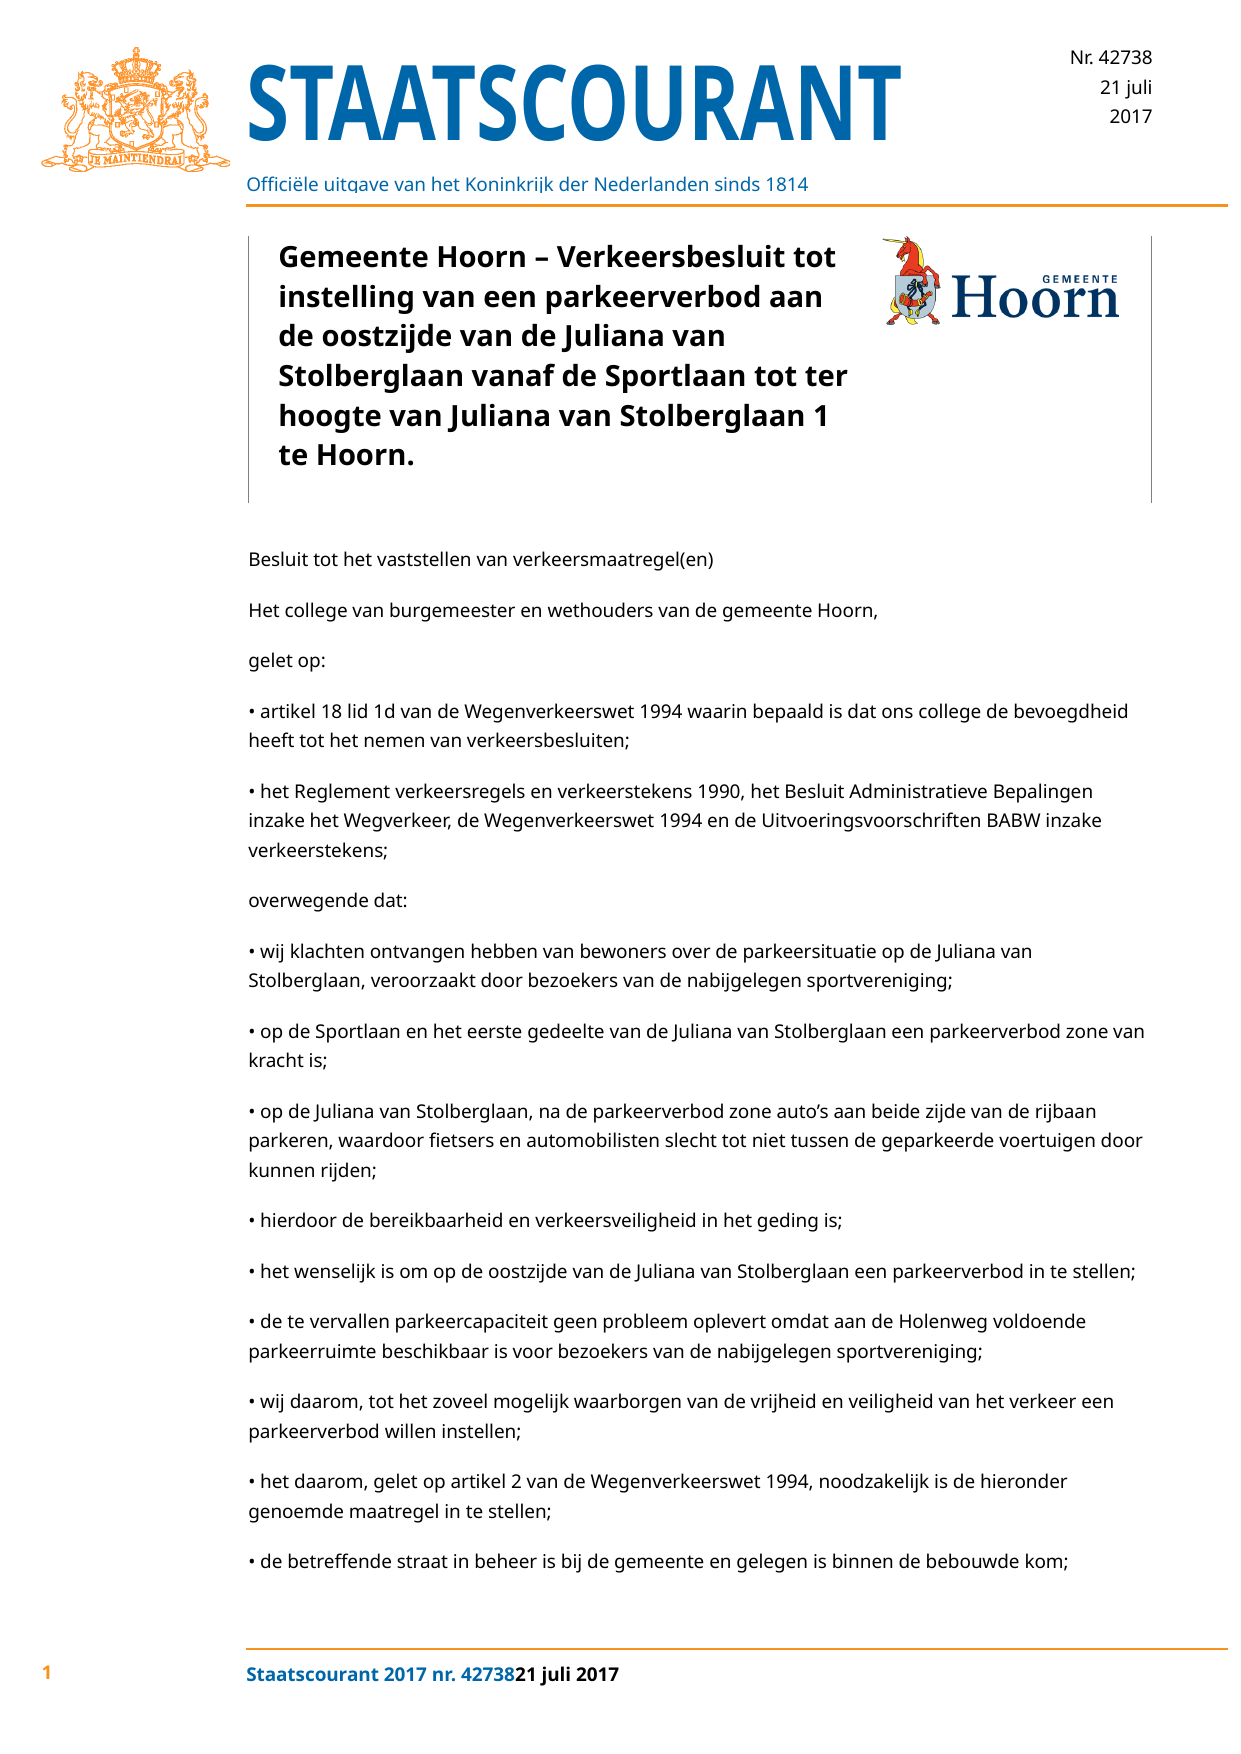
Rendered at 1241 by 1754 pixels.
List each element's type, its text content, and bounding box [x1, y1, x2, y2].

text gelet op: [248, 647, 1152, 673]
text • op de Sportlaan en het eerste gedeelte van de Juliana van Stolberglaan een parkeerverbod zone van kracht is; [248, 1018, 1152, 1073]
text • op de Juliana van Stolberglaan, na de parkeerverbod zone auto’s aan beide zijde van de rijbaan parkeren, waardoor fietsers en automobilisten slecht tot niet tussen de geparkeerde voertuigen door kunnen rijden; [248, 1098, 1152, 1183]
text • de te vervallen parkeercapaciteit geen probleem oplevert omdat aan de Holenweg voldoende parkeerruimte beschikbaar is voor bezoekers van de nabijgelegen sportvereniging; [248, 1308, 1152, 1364]
text • artikel 18 lid 1d van de Wegenverkeerswet 1994 waarin bepaald is dat ons college de bevoegdheid heeft tot het nemen van verkeersbesluiten; [248, 698, 1152, 753]
text • wij klachten ontvangen hebben van bewoners over de parkeersituatie op de Juliana van Stolberglaan, veroorzaakt door bezoekers van de nabijgelegen sportvereniging; [248, 938, 1152, 993]
text • het wenselijk is om op de oostzijde van de Juliana van Stolberglaan een parkeerverbod in te stellen; [248, 1258, 1152, 1284]
text • de betreffende straat in beheer is bij de gemeente en gelegen is binnen de bebouwde kom; [248, 1548, 1152, 1574]
text • hierdoor de bereikbaarheid en verkeersveiligheid in het geding is; [248, 1207, 1152, 1233]
text overwegende dat: [248, 887, 1152, 913]
table_header Gemeente Hoorn – Verkeersbesluit tot instelling van een parkeerverbod aan de oostzijde van de Juliana van Stolberglaan vanaf de Sportlaan tot ter hoogte van Juliana van Stolberglaan 1 te Hoorn. [249, 236, 850, 503]
picture [41, 47, 231, 172]
text Het college van burgemeester en wethouders van de gemeente Hoorn, [248, 597, 1152, 623]
picture [882, 236, 1119, 325]
table_header [850, 236, 1151, 503]
text Besluit tot het vaststellen van verkeersmaatregel(en) [248, 547, 1152, 572]
text • het daarom, gelet op artikel 2 van de Wegenverkeerswet 1994, noodzakelijk is de hieronder genoemde maatregel in te stellen; [248, 1468, 1152, 1524]
text • het Reglement verkeersregels en verkeerstekens 1990, het Besluit Administratieve Bepalingen inzake het Wegverkeer, de Wegenverkeerswet 1994 en de Uitvoeringsvoorschriften BABW inzake verkeerstekens; [248, 778, 1152, 863]
text • wij daarom, tot het zoveel mogelijk waarborgen van de vrijheid en veiligheid van het verkeer een parkeerverbod willen instellen; [248, 1388, 1152, 1444]
